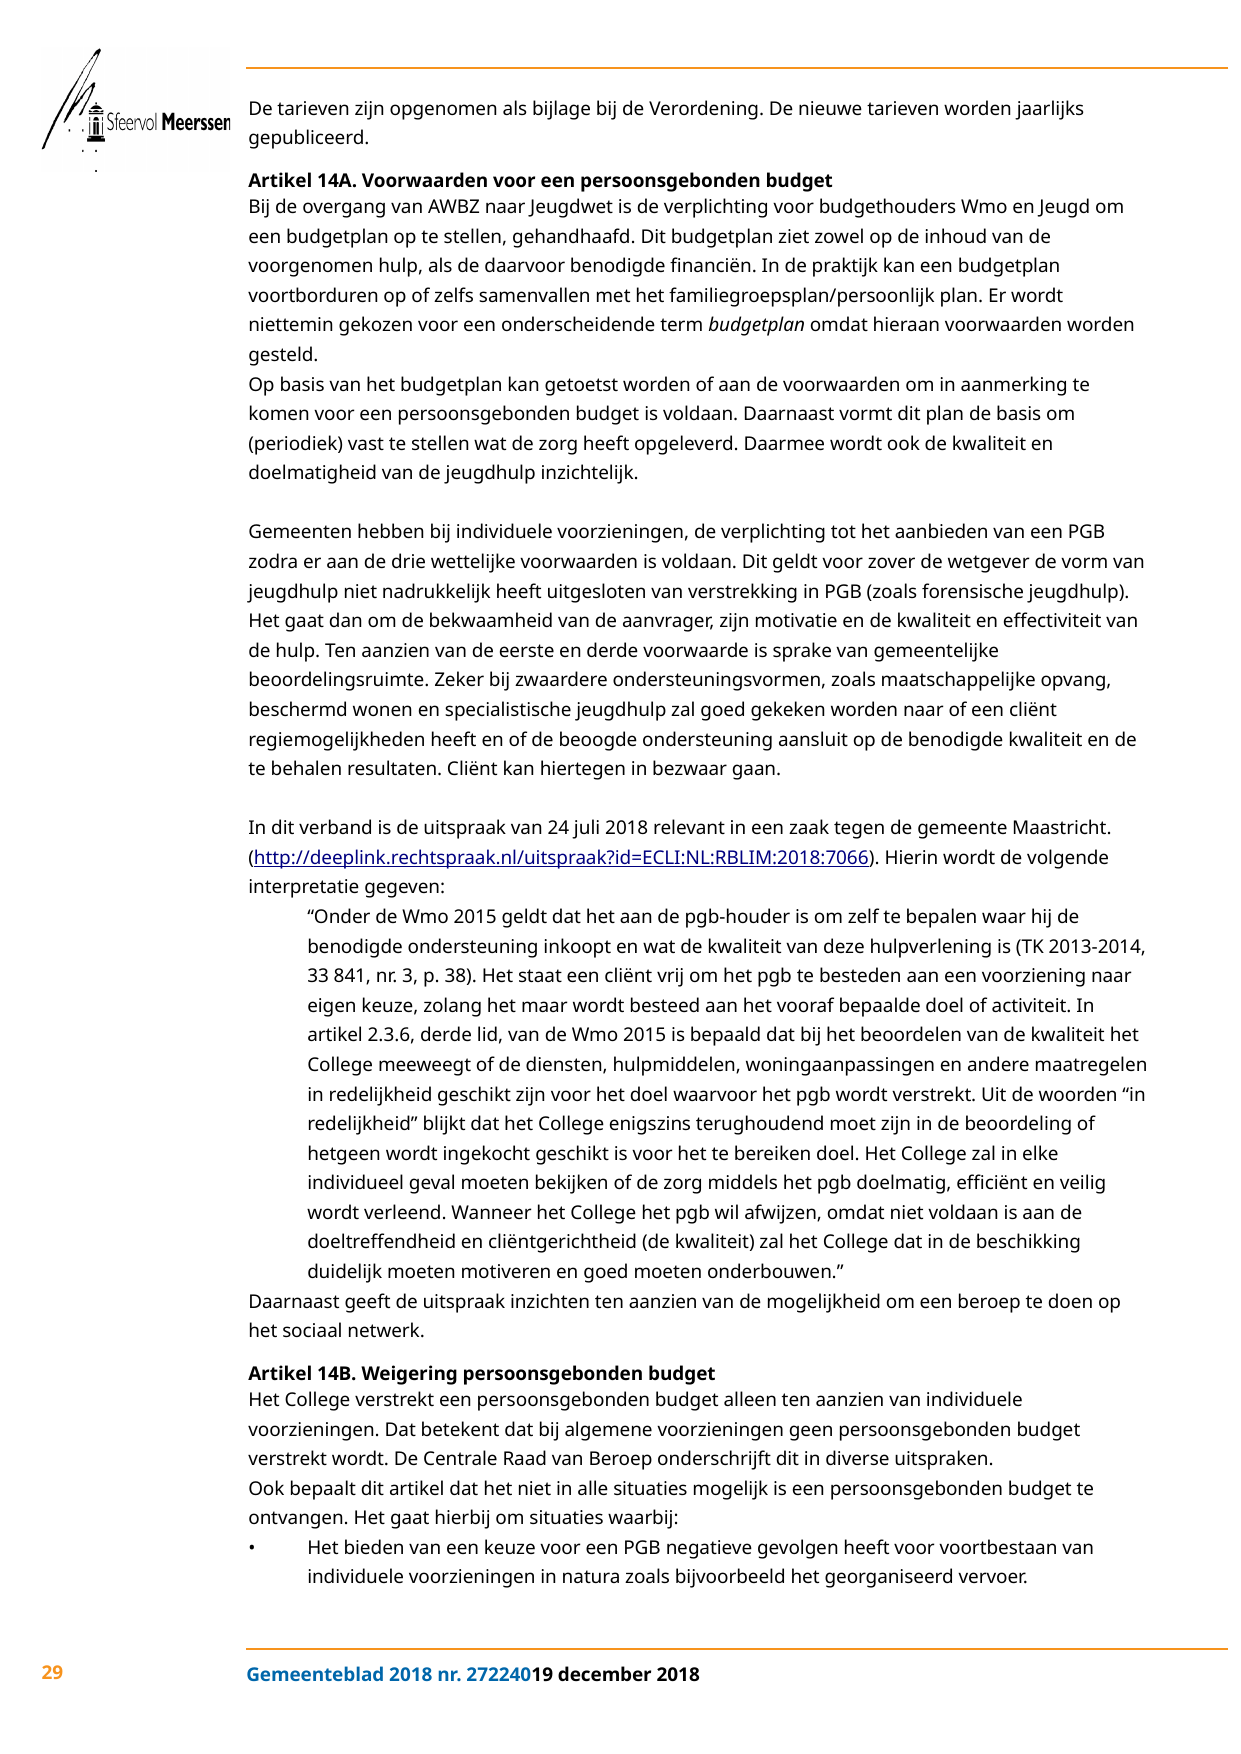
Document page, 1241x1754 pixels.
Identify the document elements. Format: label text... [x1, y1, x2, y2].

text Artikel 14A. Voorwaarden voor een persoonsgebonden budget [248, 167, 1152, 193]
text In dit verband is de uitspraak van 24 juli 2018 relevant in een zaak tegen de gemeente Maastricht. [248, 814, 1152, 840]
text Daarnaast geeft de uitspraak inzichten ten aanzien van de mogelijkheid om een beroep te doen op het sociaal netwerk. [248, 1288, 1152, 1343]
text Gemeenten hebben bij individuele voorzieningen, de verplichting tot het aanbieden van een PGB zodra er aan de drie wettelijke voorwaarden is voldaan. Dit geldt voor zover de wetgever de vorm van jeugdhulp niet nadrukkelijk heeft uitgesloten van verstrekking in PGB (zoals forensische jeugdhulp). Het gaat dan om de bekwaamheid van de aanvrager, zijn motivatie en de kwaliteit en effectiviteit van de hulp. Ten aanzien van de eerste en derde voorwaarde is sprake van gemeentelijke beoordelingsruimte. Zeker bij zwaardere ondersteuningsvormen, zoals maatschappelijke opvang, beschermd wonen en specialistische jeugdhulp zal goed gekeken worden naar of een cliënt regiemogelijkheden heeft en of de beoogde ondersteuning aansluit op de benodigde kwaliteit en de te behalen resultaten. Cliënt kan hiertegen in bezwaar gaan. [248, 519, 1152, 781]
text Ook bepaalt dit artikel dat het niet in alle situaties mogelijk is een persoonsgebonden budget te ontvangen. Het gaat hierbij om situaties waarbij: [248, 1475, 1152, 1530]
list “Onder de Wmo 2015 geldt dat het aan de pgb-houder is om zelf te bepalen waar hij de benodigde ondersteuning inkoopt en wat de kwaliteit van deze hulpverlening is (TK 2013-2014, 33 841, nr. 3, p. 38). Het staat een cliënt vrij om het pgb te besteden aan een voorziening naar eigen keuze, zolang het maar wordt besteed aan het vooraf bepaalde doel of activiteit. In artikel 2.3.6, derde lid, van de Wmo 2015 is bepaald dat bij het beoordelen van de kwaliteit het College meeweegt of de diensten, hulpmiddelen, woningaanpassingen en andere maatregelen in redelijkheid geschikt zijn voor het doel waarvoor het pgb wordt verstrekt. Uit de woorden “in redelijkheid” blijkt dat het College enigszins terughoudend moet zijn in de beoordeling of hetgeen wordt ingekocht geschikt is voor het te bereiken doel. Het College zal in elke individueel geval moeten bekijken of de zorg middels het pgb doelmatig, efficiënt en veilig wordt verleend. Wanneer het College het pgb wil afwijzen, omdat niet voldaan is aan de doeltreffendheid en cliëntgerichtheid (de kwaliteit) zal het College dat in de beschikking duidelijk moeten motiveren en goed moeten onderbouwen.” [248, 903, 1152, 1284]
list Het bieden van een keuze voor een PGB negatieve gevolgen heeft voor voortbestaan van individuele voorzieningen in natura zoals bijvoorbeeld het georganiseerd vervoer. [248, 1534, 1152, 1589]
text Het College verstrekt een persoonsgebonden budget alleen ten aanzien van individuele voorzieningen. Dat betekent dat bij algemene voorzieningen geen persoonsgebonden budget verstrekt wordt. De Centrale Raad van Beroep onderschrijft dit in diverse uitspraken. [248, 1386, 1152, 1471]
text (http://deeplink.rechtspraak.nl/uitspraak?id=ECLI:NL:RBLIM:2018:7066). Hierin wordt de volgende interpretatie gegeven: [248, 844, 1152, 899]
text Artikel 14B. Weigering persoonsgebonden budget [248, 1361, 1152, 1386]
picture [41, 47, 231, 172]
text Bij de overgang van AWBZ naar Jeugdwet is de verplichting voor budgethouders Wmo en Jeugd om een budgetplan op te stellen, gehandhaafd. Dit budgetplan ziet zowel op de inhoud van de voorgenomen hulp, als de daarvoor benodigde financiën. In de praktijk kan een budgetplan voortborduren op of zelfs samenvallen met het familiegroepsplan/persoonlijk plan. Er wordt niettemin gekozen voor een onderscheidende term budgetplan omdat hieraan voorwaarden worden gesteld. [248, 193, 1152, 367]
text De tarieven zijn opgenomen als bijlage bij de Verordening. De nieuwe tarieven worden jaarlijks gepubliceerd. [248, 95, 1152, 150]
text Op basis van het budgetplan kan getoetst worden of aan de voorwaarden om in aanmerking te komen voor een persoonsgebonden budget is voldaan. Daarnaast vormt dit plan de basis om (periodiek) vast te stellen wat de zorg heeft opgeleverd. Daarmee wordt ook de kwaliteit en doelmatigheid van de jeugdhulp inzichtelijk. [248, 371, 1152, 485]
